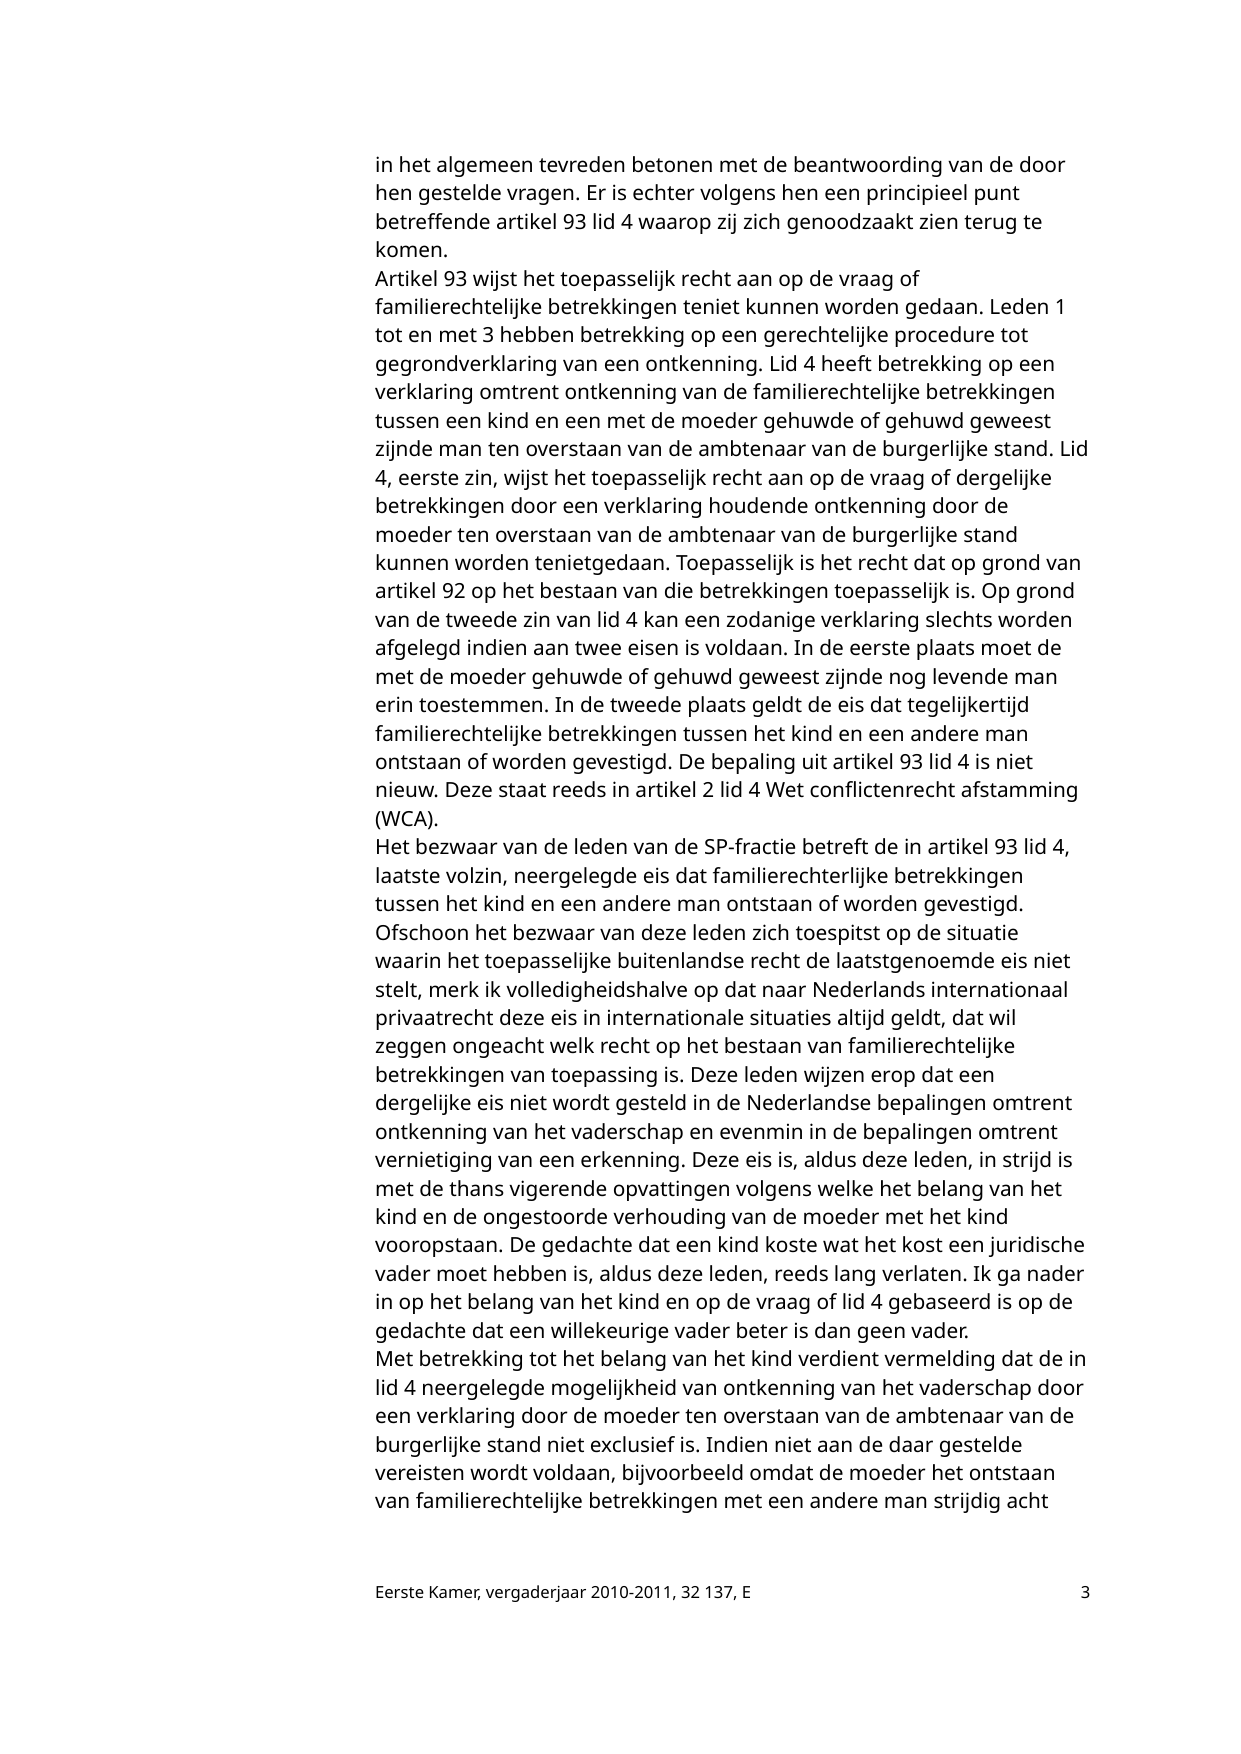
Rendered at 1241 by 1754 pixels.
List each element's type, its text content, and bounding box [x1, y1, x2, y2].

text Met betrekking tot het belang van het kind verdient vermelding dat de in lid 4 neergelegde mogelijkheid van ontkenning van het vaderschap door een verklaring door de moeder ten overstaan van de ambtenaar van de burgerlijke stand niet exclusief is. Indien niet aan de daar gestelde vereisten wordt voldaan, bijvoorbeeld omdat de moeder het ontstaan van familierechtelijke betrekkingen met een andere man strijdig acht [375, 1344, 1090, 1515]
text Artikel 93 wijst het toepasselijk recht aan op de vraag of familierechtelijke betrekkingen teniet kunnen worden gedaan. Leden 1 tot en met 3 hebben betrekking op een gerechtelijke procedure tot gegrondverklaring van een ontkenning. Lid 4 heeft betrekking op een verklaring omtrent ontkenning van de familierechtelijke betrekkingen tussen een kind en een met de moeder gehuwde of gehuwd geweest zijnde man ten overstaan van de ambtenaar van de burgerlijke stand. Lid 4, eerste zin, wijst het toepasselijk recht aan op de vraag of dergelijke betrekkingen door een verklaring houdende ontkenning door de moeder ten overstaan van de ambtenaar van de burgerlijke stand kunnen worden tenietgedaan. Toepasselijk is het recht dat op grond van artikel 92 op het bestaan van die betrekkingen toepasselijk is. Op grond van de tweede zin van lid 4 kan een zodanige verklaring slechts worden afgelegd indien aan twee eisen is voldaan. In de eerste plaats moet de met de moeder gehuwde of gehuwd geweest zijnde nog levende man erin toestemmen. In de tweede plaats geldt de eis dat tegelijkertijd familierechtelijke betrekkingen tussen het kind en een andere man ontstaan of worden gevestigd. De bepaling uit artikel 93 lid 4 is niet nieuw. Deze staat reeds in artikel 2 lid 4 Wet conflictenrecht afstamming (WCA). [375, 264, 1090, 832]
text in het algemeen tevreden betonen met de beantwoording van de door hen gestelde vragen. Er is echter volgens hen een principieel punt betreffende artikel 93 lid 4 waarop zij zich genoodzaakt zien terug te komen. [375, 150, 1090, 264]
text Het bezwaar van de leden van de SP-fractie betreft de in artikel 93 lid 4, laatste volzin, neergelegde eis dat familierechterlijke betrekkingen tussen het kind en een andere man ontstaan of worden gevestigd. Ofschoon het bezwaar van deze leden zich toespitst op de situatie waarin het toepasselijke buitenlandse recht de laatstgenoemde eis niet stelt, merk ik volledigheidshalve op dat naar Nederlands internationaal privaatrecht deze eis in internationale situaties altijd geldt, dat wil zeggen ongeacht welk recht op het bestaan van familierechtelijke betrekkingen van toepassing is. Deze leden wijzen erop dat een dergelijke eis niet wordt gesteld in de Nederlandse bepalingen omtrent ontkenning van het vaderschap en evenmin in de bepalingen omtrent vernietiging van een erkenning. Deze eis is, aldus deze leden, in strijd is met de thans vigerende opvattingen volgens welke het belang van het kind en de ongestoorde verhouding van de moeder met het kind vooropstaan. De gedachte dat een kind koste wat het kost een juridische vader moet hebben is, aldus deze leden, reeds lang verlaten. Ik ga nader in op het belang van het kind en op de vraag of lid 4 gebaseerd is op de gedachte dat een willekeurige vader beter is dan geen vader. [375, 832, 1090, 1344]
